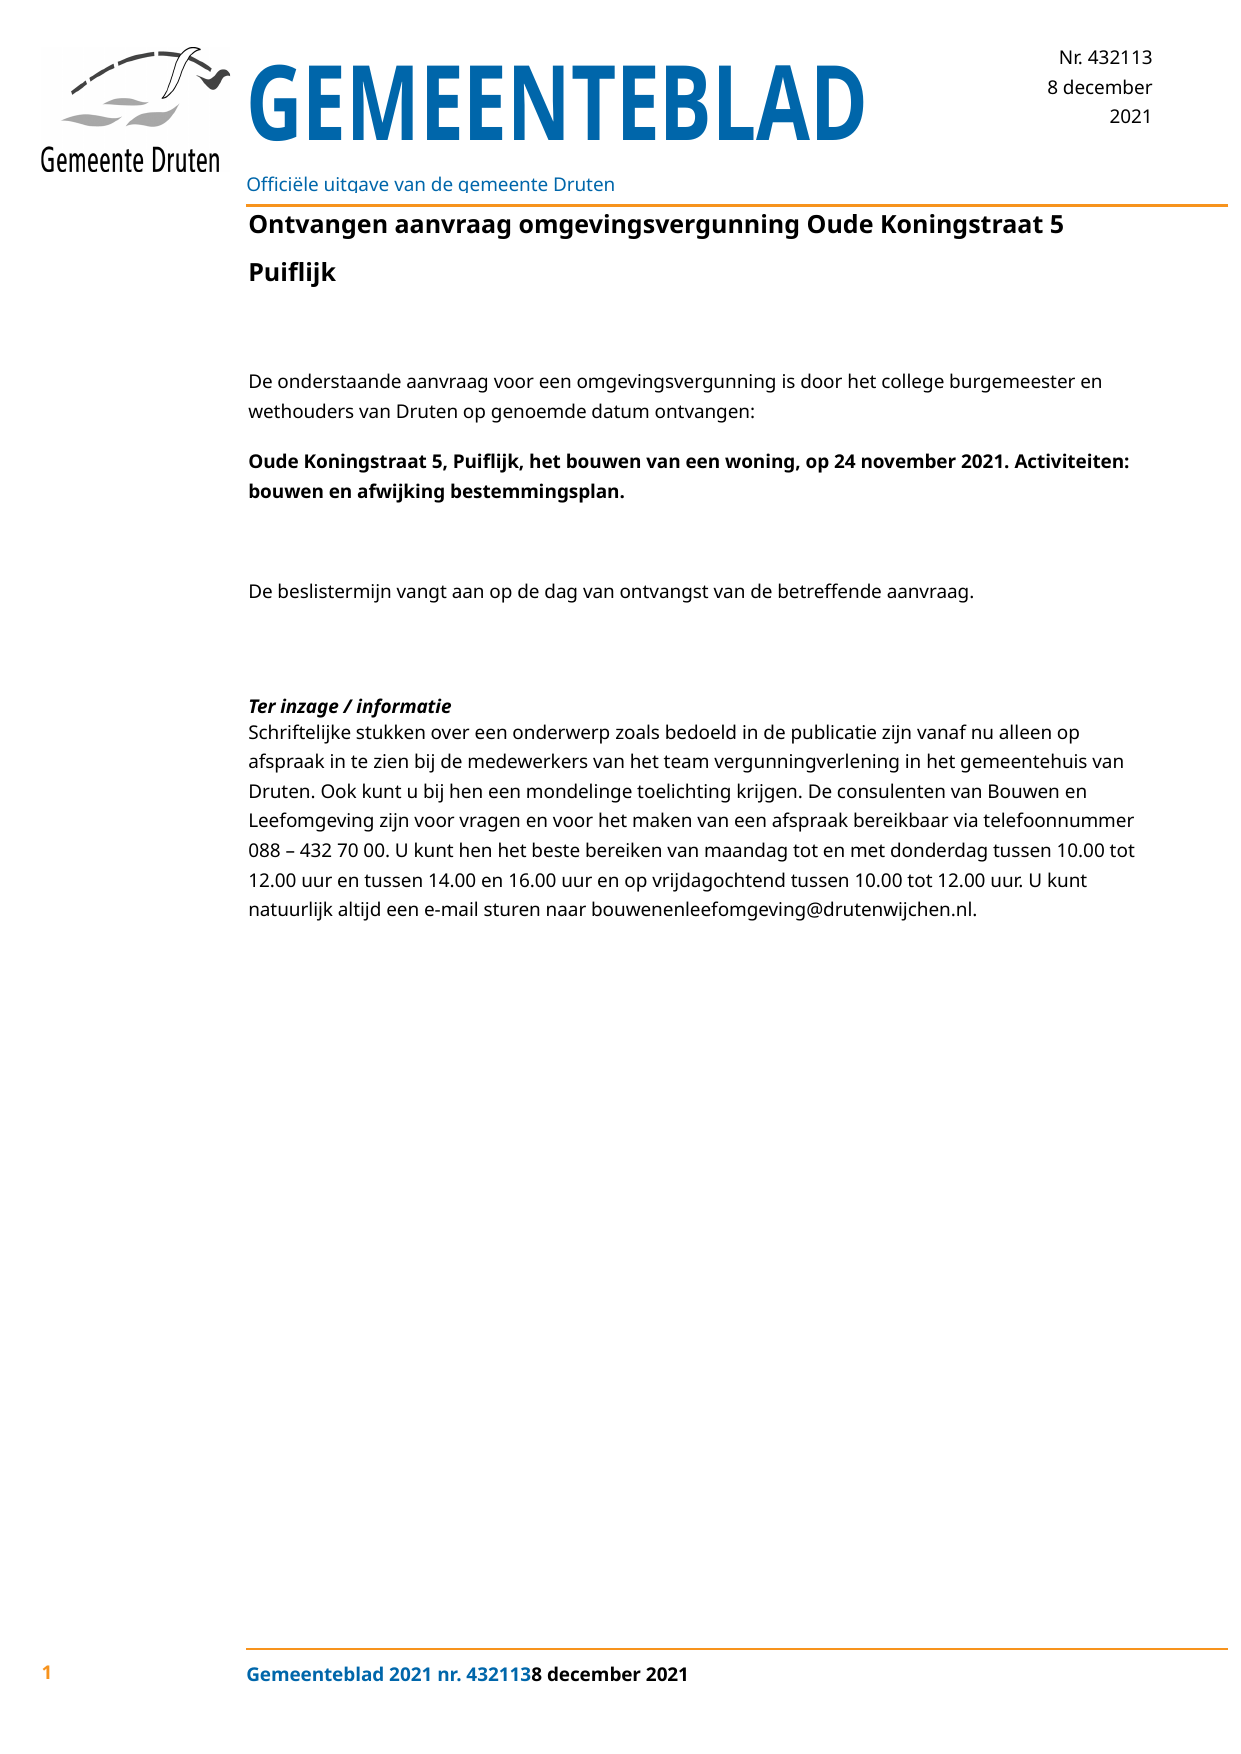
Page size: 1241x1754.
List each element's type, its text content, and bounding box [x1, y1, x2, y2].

text Schriftelijke stukken over een onderwerp zoals bedoeld in de publicatie zijn vanaf nu alleen op afspraak in te zien bij de medewerkers van het team vergunningverlening in het gemeentehuis van Druten. Ook kunt u bij hen een mondelinge toelichting krijgen. De consulenten van Bouwen en Leefomgeving zijn voor vragen en voor het maken van een afspraak bereikbaar via telefoonnummer 088 – 432 70 00. U kunt hen het beste bereiken van maandag tot en met donderdag tussen 10.00 tot 12.00 uur en tussen 14.00 en 16.00 uur en op vrijdagochtend tussen 10.00 tot 12.00 uur. U kunt natuurlijk altijd een e-mail sturen naar bouwenenleefomgeving@drutenwijchen.nl. [248, 719, 1152, 922]
text Ter inzage / informatie [248, 693, 1152, 719]
text De beslistermijn vangt aan op de dag van ontvangst van de betreffende aanvraag. [248, 579, 1152, 604]
text Ontvangen aanvraag omgevingsvergunning Oude Koningstraat 5 Puiflijk [248, 207, 1152, 288]
text Oude Koningstraat 5, Puiflijk, het bouwen van een woning, op 24 november 2021. Activiteiten: bouwen en afwijking bestemmingsplan. [248, 448, 1152, 504]
picture [41, 47, 231, 172]
text De onderstaande aanvraag voor een omgevingsvergunning is door het college burgemeester en wethouders van Druten op genoemde datum ontvangen: [248, 368, 1152, 424]
